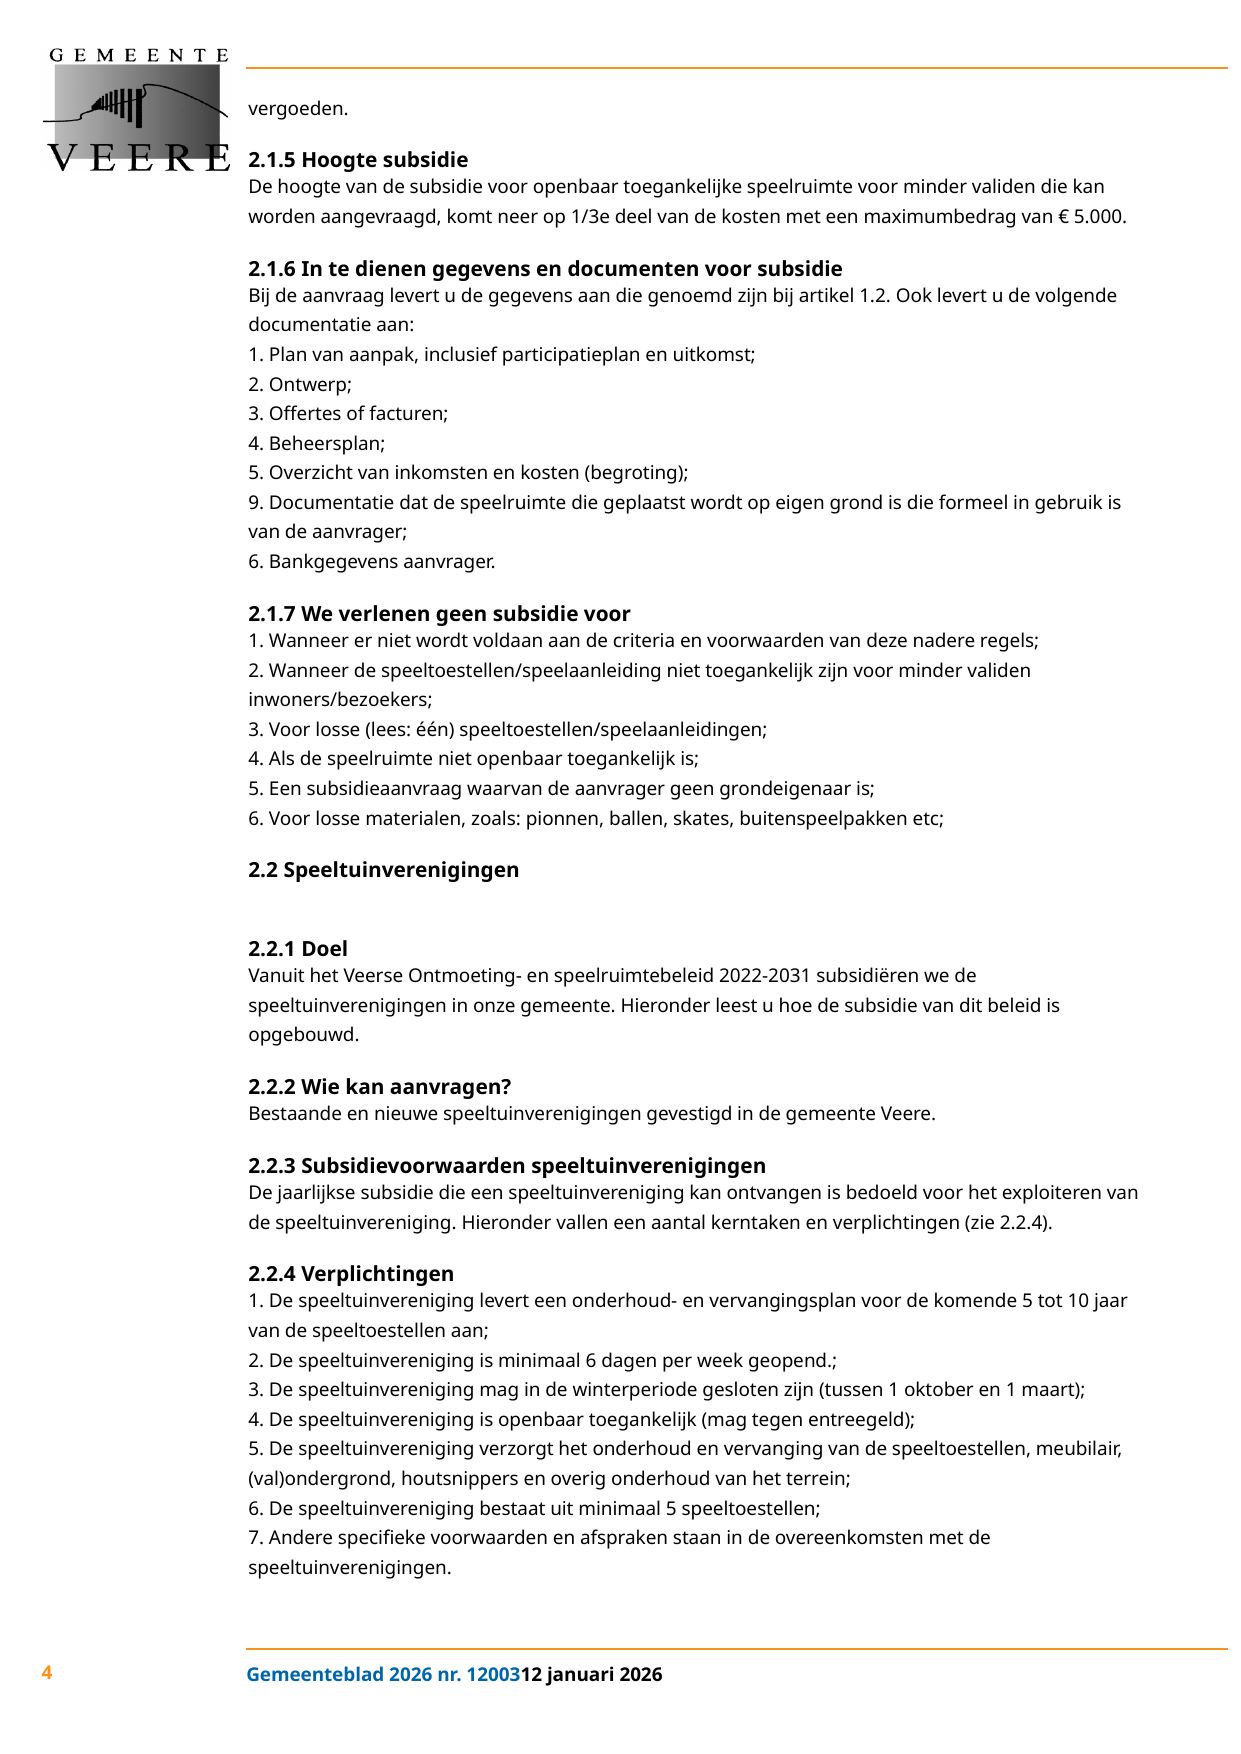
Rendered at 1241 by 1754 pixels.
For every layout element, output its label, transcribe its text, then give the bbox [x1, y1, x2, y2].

text 2.1.7 We verlenen geen subsidie voor [248, 599, 1152, 627]
text 2.1.5 Hoogte subsidie [248, 145, 1152, 174]
text vergoeden. [248, 95, 1152, 121]
text 4. Beheersplan; [248, 430, 1152, 456]
text 2. Wanneer de speeltoestellen/speelaanleiding niet toegankelijk zijn voor minder validen inwoners/bezoekers; [248, 657, 1152, 712]
text 1. Plan van aanpak, inclusief participatieplan en uitkomst; [248, 341, 1152, 367]
text 1. Wanneer er niet wordt voldaan aan de criteria en voorwaarden van deze nadere regels; [248, 627, 1152, 653]
text 6. Voor losse materialen, zoals: pionnen, ballen, skates, buitenspeelpakken etc; [248, 805, 1152, 830]
text 9. Documentatie dat de speelruimte die geplaatst wordt op eigen grond is die formeel in gebruik is van de aanvrager; [248, 489, 1152, 544]
text 6. Bankgegevens aanvrager. [248, 548, 1152, 574]
text 5. Een subsidieaanvraag waarvan de aanvrager geen grondeigenaar is; [248, 775, 1152, 801]
text 2.2 Speeltuinverenigingen [248, 855, 1152, 883]
text 3. De speeltuinvereniging mag in de winterperiode gesloten zijn (tussen 1 oktober en 1 maart); [248, 1376, 1152, 1402]
text 2.1.6 In te dienen gegevens en documenten voor subsidie [248, 254, 1152, 282]
text Bestaande en nieuwe speeltuinverenigingen gevestigd in de gemeente Veere. [248, 1100, 1152, 1126]
text 2.2.1 Doel [248, 934, 1152, 962]
text 6. De speeltuinvereniging bestaat uit minimaal 5 speeltoestellen; [248, 1495, 1152, 1521]
text 5. Overzicht van inkomsten en kosten (begroting); [248, 459, 1152, 485]
text De hoogte van de subsidie voor openbaar toegankelijke speelruimte voor minder validen die kan worden aangevraagd, komt neer op 1/3e deel van de kosten met een maximumbedrag van € 5.000. [248, 174, 1152, 229]
text 3. Offertes of facturen; [248, 400, 1152, 426]
text 7. Andere specifieke voorwaarden en afspraken staan in de overeenkomsten met de speeltuinverenigingen. [248, 1524, 1152, 1580]
text Bij de aanvraag levert u de gegevens aan die genoemd zijn bij artikel 1.2. Ook levert u de volgende documentatie aan: [248, 282, 1152, 337]
picture [41, 47, 231, 172]
text 2.2.3 Subsidievoorwaarden speeltuinverenigingen [248, 1151, 1152, 1179]
text 5. De speeltuinvereniging verzorgt het onderhoud en vervanging van de speeltoestellen, meubilair, (val)ondergrond, houtsnippers en overig onderhoud van het terrein; [248, 1436, 1152, 1491]
text 2.2.2 Wie kan aanvragen? [248, 1072, 1152, 1100]
text De jaarlijkse subsidie die een speeltuinvereniging kan ontvangen is bedoeld voor het exploiteren van de speeltuinvereniging. Hieronder vallen een aantal kerntaken en verplichtingen (zie 2.2.4). [248, 1179, 1152, 1234]
text 4. Als de speelruimte niet openbaar toegankelijk is; [248, 746, 1152, 771]
text Vanuit het Veerse Ontmoeting- en speelruimtebeleid 2022-2031 subsidiëren we de speeltuinverenigingen in onze gemeente. Hieronder leest u hoe de subsidie van dit beleid is opgebouwd. [248, 962, 1152, 1047]
text 2. De speeltuinvereniging is minimaal 6 dagen per week geopend.; [248, 1347, 1152, 1373]
text 2. Ontwerp; [248, 371, 1152, 397]
text 1. De speeltuinvereniging levert een onderhoud- en vervangingsplan voor de komende 5 tot 10 jaar van de speeltoestellen aan; [248, 1288, 1152, 1343]
text 4. De speeltuinvereniging is openbaar toegankelijk (mag tegen entreegeld); [248, 1406, 1152, 1432]
text 3. Voor losse (lees: één) speeltoestellen/speelaanleidingen; [248, 716, 1152, 742]
text 2.2.4 Verplichtingen [248, 1259, 1152, 1288]
